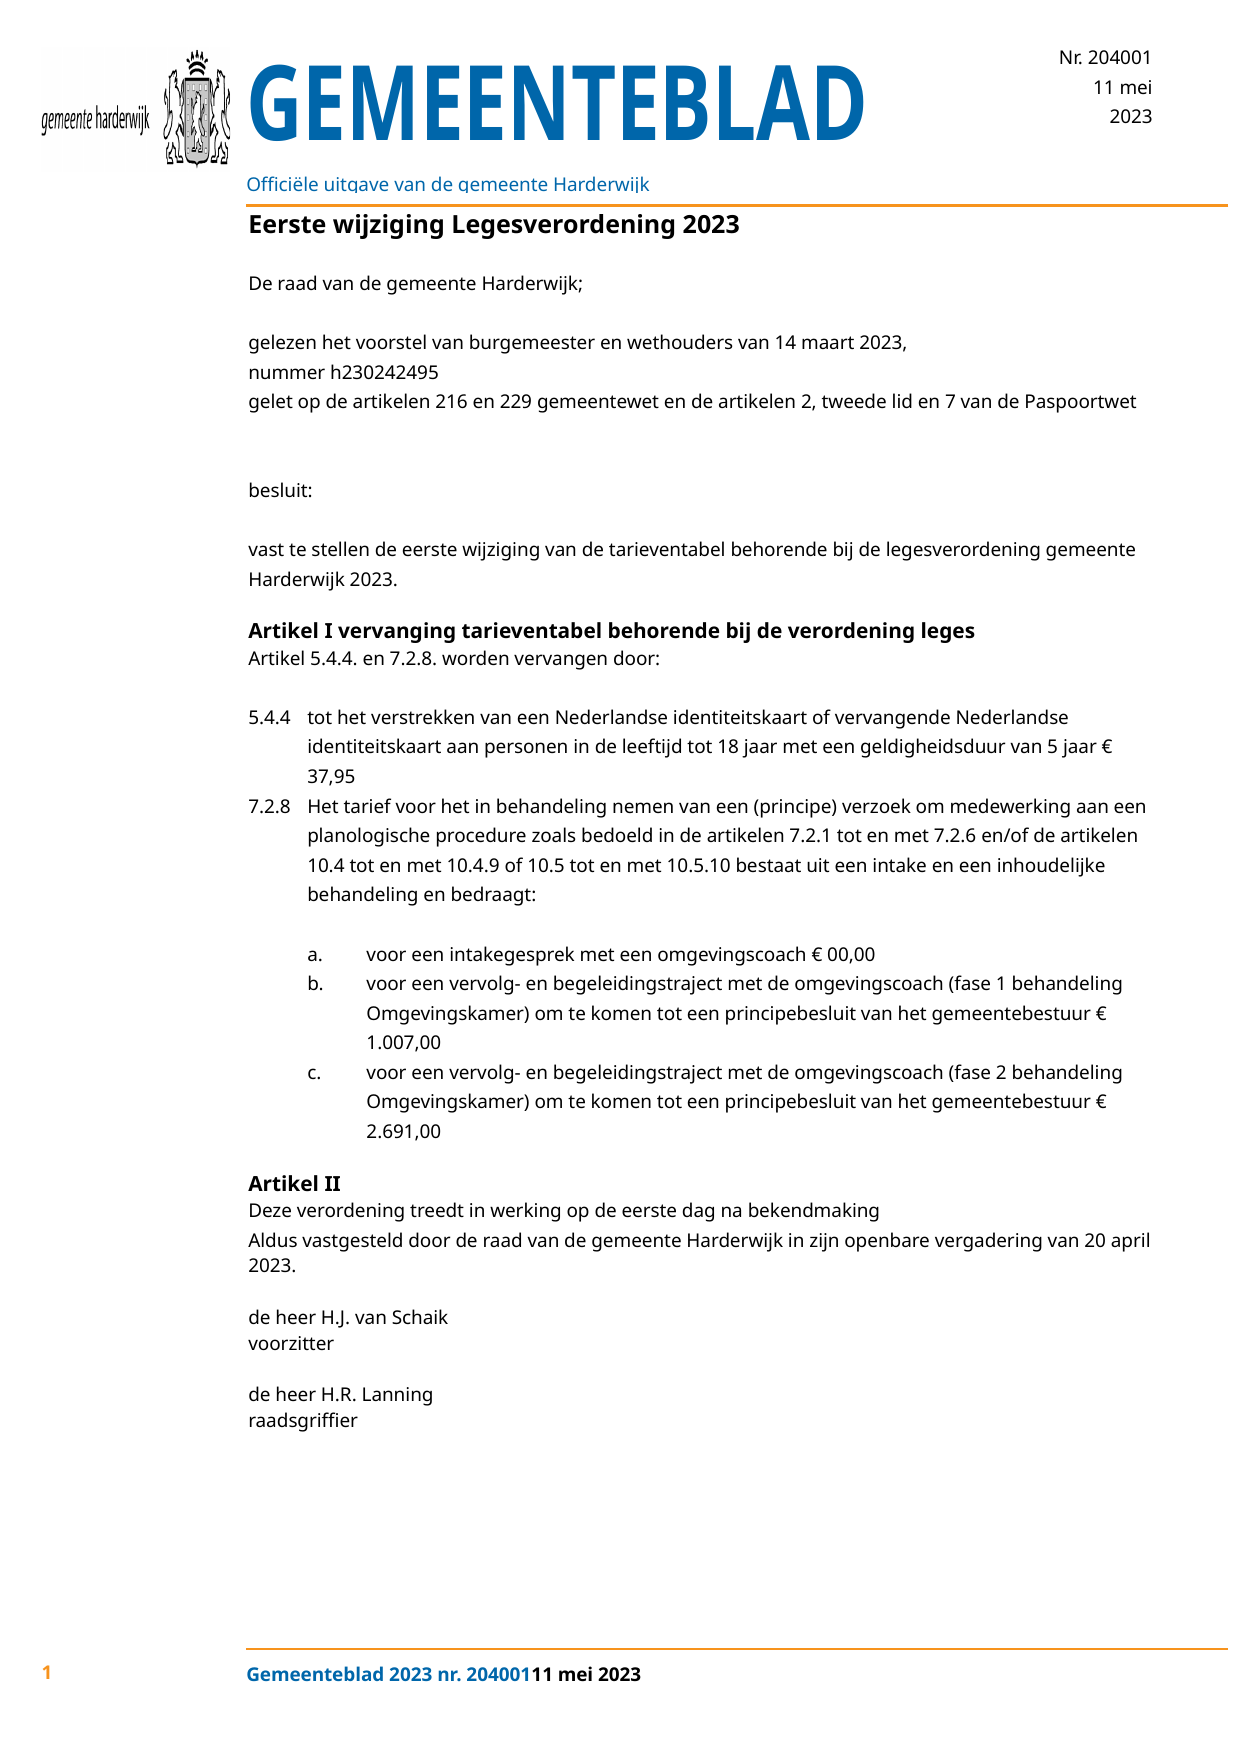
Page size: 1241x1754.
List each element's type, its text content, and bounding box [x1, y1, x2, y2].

list Het tarief voor het in behandeling nemen van een (principe) verzoek om medewerking aan een planologische procedure zoals bedoeld in de artikelen 7.2.1 tot en met 7.2.6 en/of de artikelen 10.4 tot en met 10.4.9 of 10.5 tot en met 10.5.10 bestaat uit een intake en een inhoudelijke behandeling en bedraagt: [248, 793, 1152, 907]
text vast te stellen de eerste wijziging van de tarieventabel behorende bij de legesverordening gemeente Harderwijk 2023. [248, 537, 1152, 592]
text Aldus vastgesteld door de raad van de gemeente Harderwijk in zijn openbare vergadering van 20 april 2023. [248, 1227, 1152, 1278]
list voor een intakegesprek met een omgevingscoach € 00,00 [307, 941, 1152, 967]
text voorzitter [248, 1330, 1152, 1355]
list tot het verstrekken van een Nederlandse identiteitskaart of vervangende Nederlandse identiteitskaart aan personen in de leeftijd tot 18 jaar met een geldigheidsduur van 5 jaar € 37,95 [248, 704, 1152, 789]
text Artikel II [248, 1169, 1152, 1197]
text besluit: [248, 477, 1152, 503]
text Artikel 5.4.4. en 7.2.8. worden vervangen door: [248, 645, 1152, 671]
text de heer H.J. van Schaik [248, 1304, 1152, 1330]
list voor een vervolg- en begeleidingstraject met de omgevingscoach (fase 1 behandeling Omgevingskamer) om te komen tot een principebesluit van het gemeentebestuur € 1.007,00 [307, 970, 1152, 1055]
picture [41, 47, 231, 172]
text gelezen het voorstel van burgemeester en wethouders van 14 maart 2023, [248, 329, 1152, 355]
text raadsgriffier [248, 1407, 1152, 1433]
text de heer H.R. Lanning [248, 1381, 1152, 1407]
text Artikel I vervanging tarieventabel behorende bij de verordening leges [248, 617, 1152, 645]
text nummer h230242495 [248, 359, 1152, 385]
text gelet op de artikelen 216 en 229 gemeentewet en de artikelen 2, tweede lid en 7 van de Paspoortwet [248, 389, 1152, 414]
text De raad van de gemeente Harderwijk; [248, 270, 1152, 296]
list voor een vervolg- en begeleidingstraject met de omgevingscoach (fase 2 behandeling Omgevingskamer) om te komen tot een principebesluit van het gemeentebestuur € 2.691,00 [307, 1059, 1152, 1144]
text Deze verordening treedt in werking op de eerste dag na bekendmaking [248, 1197, 1152, 1223]
text Eerste wijziging Legesverordening 2023 [248, 207, 1152, 241]
